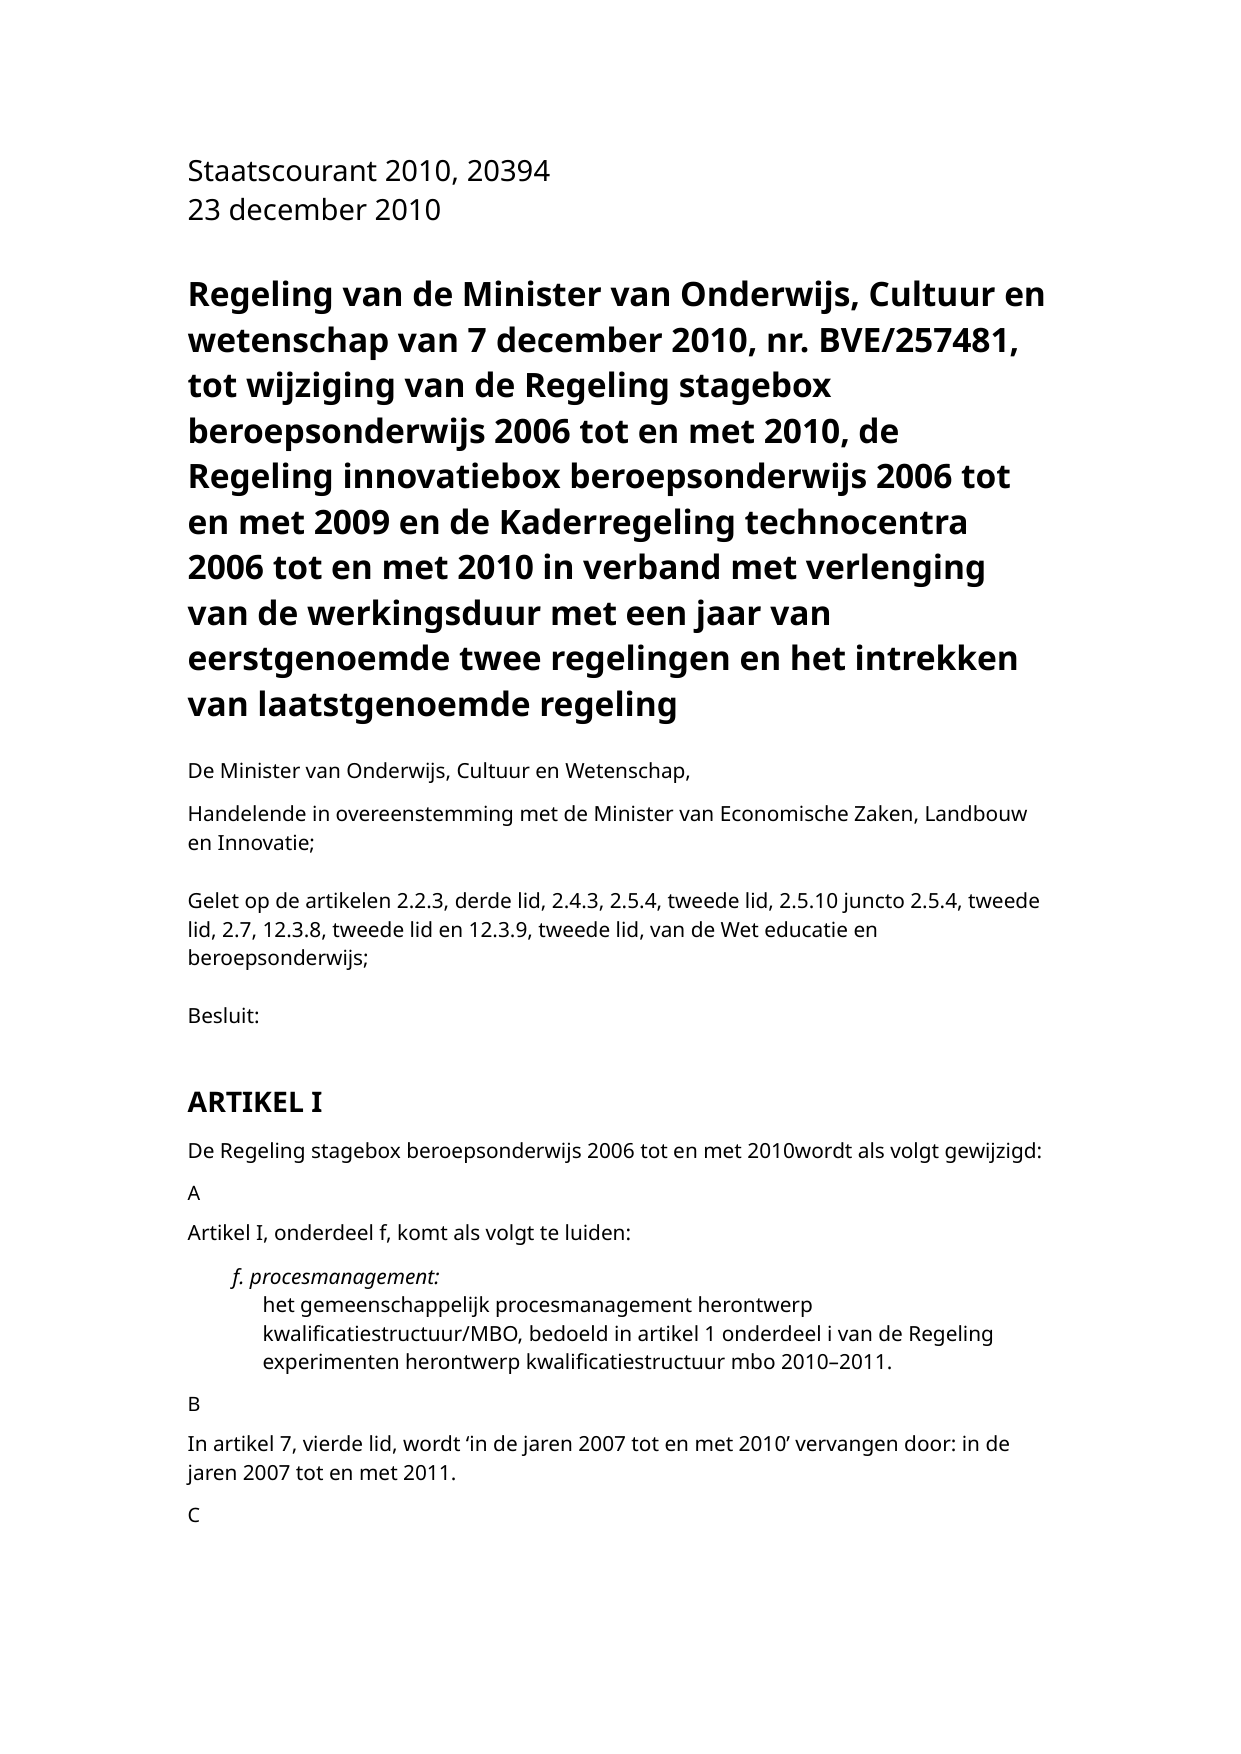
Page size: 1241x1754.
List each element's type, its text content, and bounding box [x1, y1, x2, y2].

subtitle Regeling van de Minister van Onderwijs, Cultuur en wetenschap van 7 december 2010, nr. BVE/257481, tot wijziging van de Regeling stagebox beroepsonderwijs 2006 tot en met 2010, de Regeling innovatiebox beroepsonderwijs 2006 tot en met 2009 en de Kaderregeling technocentra 2006 tot en met 2010 in verband met verlenging van de werkingsduur met een jaar van eerstgenoemde twee regelingen en het intrekken van laatstgenoemde regeling [187, 271, 1053, 726]
text C [187, 1501, 1053, 1528]
text het gemeenschappelijk procesmanagement herontwerp kwalificatiestructuur/MBO, bedoeld in artikel 1 onderdeel i van de Regeling experimenten herontwerp kwalificatiestructuur mbo 2010–2011. [262, 1290, 1053, 1376]
text De Regeling stagebox beroepsonderwijs 2006 tot en met 2010wordt als volgt gewijzigd: [187, 1136, 1053, 1165]
text Handelende in overeenstemming met de Minister van Economische Zaken, Landbouw en Innovatie; [187, 799, 1053, 856]
text Gelet op de artikelen 2.2.3, derde lid, 2.4.3, 2.5.4, tweede lid, 2.5.10 juncto 2.5.4, tweede lid, 2.7, 12.3.8, tweede lid en 12.3.9, tweede lid, van de Wet educatie en beroepsonderwijs; [187, 886, 1053, 972]
text Artikel I, onderdeel f, komt als volgt te luiden: [187, 1218, 1053, 1247]
text A [187, 1180, 1053, 1207]
text B [187, 1391, 1053, 1418]
subtitle ARTIKEL I [187, 1083, 1053, 1121]
text f. procesmanagement: [232, 1262, 1053, 1290]
text Staatscourant 2010, 20394 [187, 150, 1053, 190]
text 23 december 2010 [187, 190, 1053, 229]
text De Minister van Onderwijs, Cultuur en Wetenschap, [187, 756, 1053, 784]
text In artikel 7, vierde lid, wordt ‘in de jaren 2007 tot en met 2010’ vervangen door: in de jaren 2007 tot en met 2011. [187, 1429, 1053, 1486]
text Besluit: [187, 1002, 1053, 1030]
